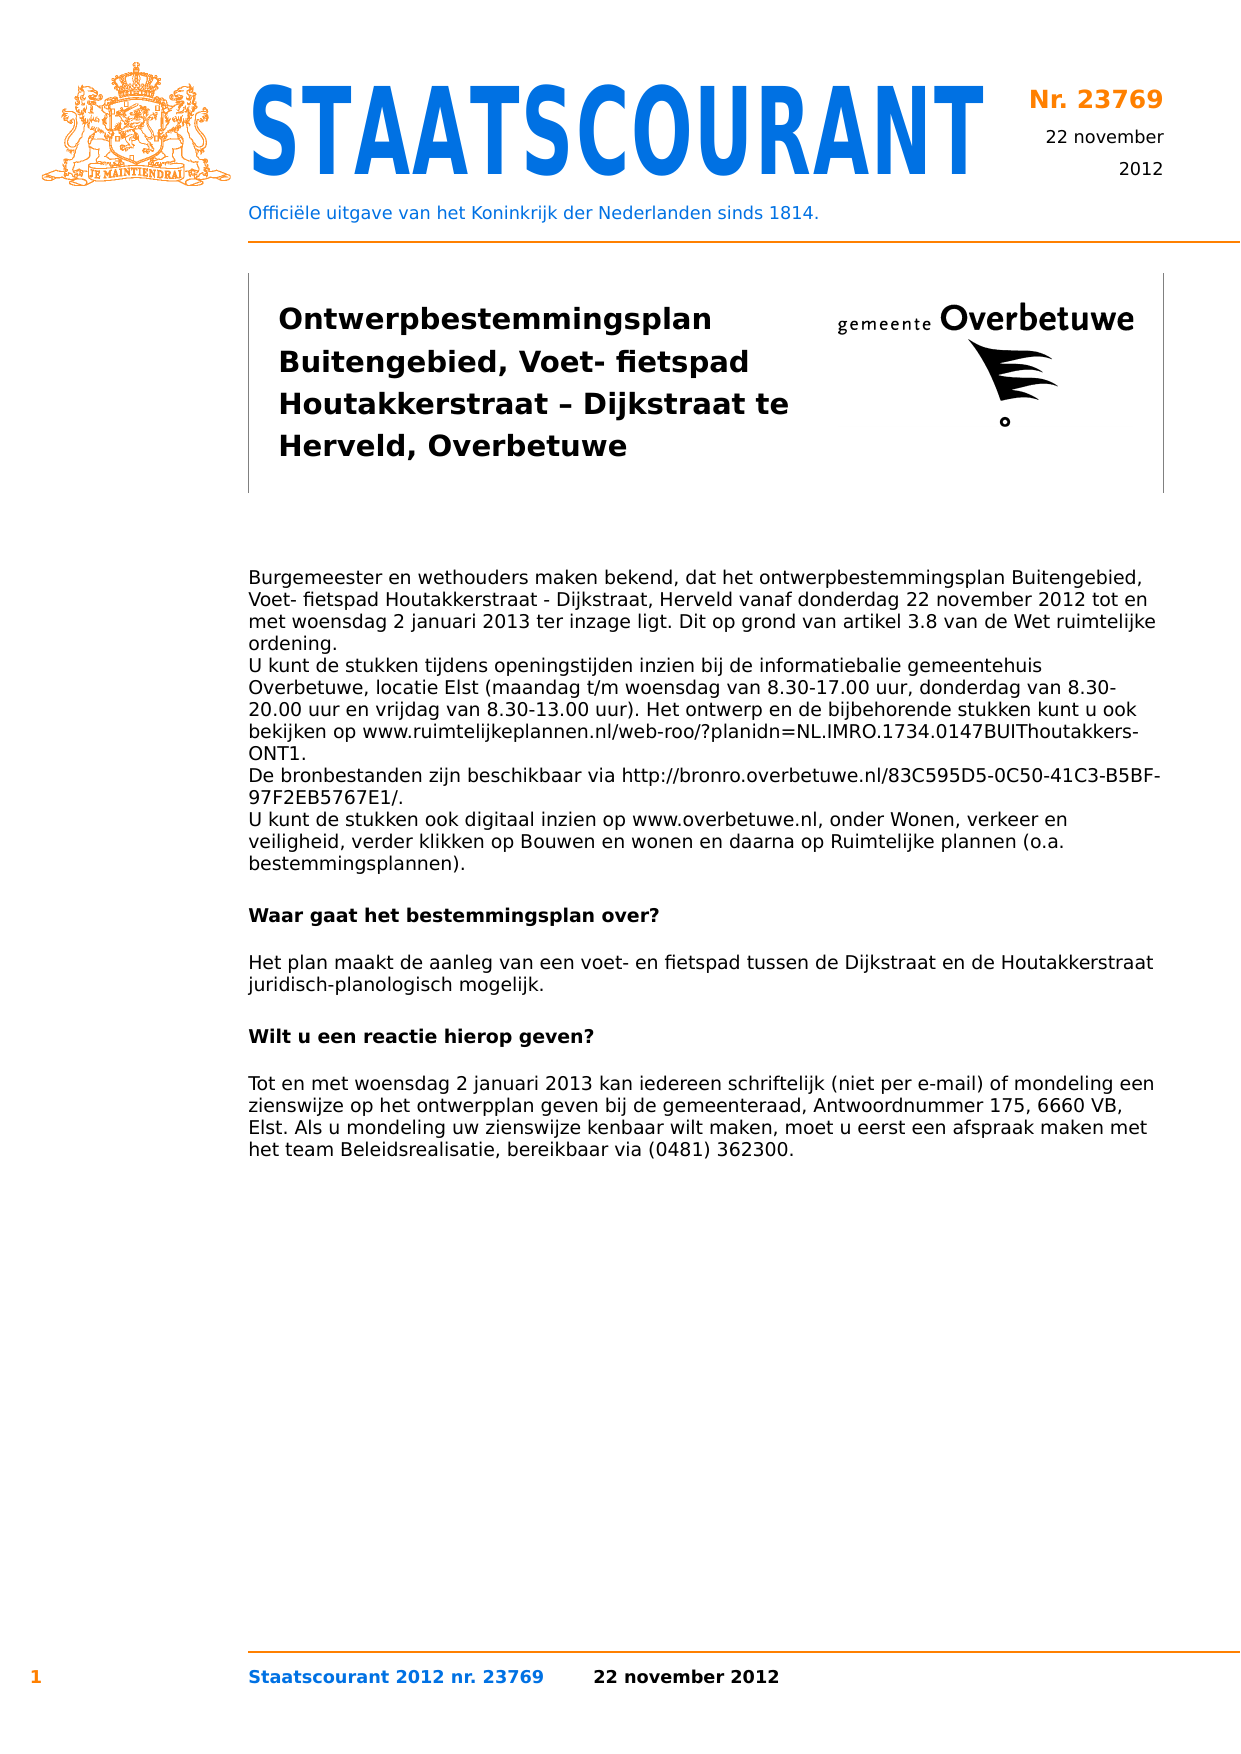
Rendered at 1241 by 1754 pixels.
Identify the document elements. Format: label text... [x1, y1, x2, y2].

table_header STAATSCOURANT [248, 62, 998, 203]
table_cell 2012 [998, 153, 1240, 203]
table_header Nr. 23769 [998, 62, 1240, 121]
text Het plan maakt de aanleg van een voet- en fietspad tussen de Dijkstraat en de Houtakkerstraat juridisch-planologisch mogelijk. [248, 952, 1163, 996]
text De bronbestanden zijn beschikbaar via http://bronro.overbetuwe.nl/83C595D5-0C50-41C3-B5BF-97F2EB5767E1/. [248, 765, 1163, 809]
picture [838, 302, 1134, 427]
table_cell 22 november [998, 121, 1240, 153]
table_cell Officiële uitgave van het Koninkrijk der Nederlanden sinds 1814. [248, 203, 1240, 241]
text Tot en met woensdag 2 januari 2013 kan iedereen schriftelijk (niet per e-mail) of mondeling een zienswijze op het ontwerpplan geven bij de gemeenteraad, Antwoordnummer 175, 6660 VB, Elst. Als u mondeling uw zienswijze kenbaar wilt maken, moet u eerst een afspraak maken met het team Beleidsrealisatie, bereikbaar via (0481) 362300. [248, 1073, 1163, 1161]
text U kunt de stukken tijdens openingstijden inzien bij de informatiebalie gemeentehuis Overbetuwe, locatie Elst (maandag t/m woensdag van 8.30-17.00 uur, donderdag van 8.30-20.00 uur en vrijdag van 8.30-13.00 uur). Het ontwerp en de bijbehorende stukken kunt u ook bekijken op www.ruimtelijkeplannen.nl/web-roo/?planidn=NL.IMRO.1734.0147BUIThoutakkers-ONT1. [248, 655, 1163, 765]
text Burgemeester en wethouders maken bekend, dat het ontwerpbestemmingsplan Buitengebied, Voet- fietspad Houtakkerstraat - Dijkstraat, Herveld vanaf donderdag 22 november 2012 tot en met woensdag 2 januari 2013 ter inzage ligt. Dit op grond van artikel 3.8 van de Wet ruimtelijke ordening. [248, 567, 1163, 655]
picture [41, 62, 231, 186]
table_header [25, 62, 248, 241]
subtitle Waar gaat het bestemmingsplan over? [248, 905, 1163, 927]
subtitle Wilt u een reactie hierop geven? [248, 1026, 1163, 1048]
subtitle Ontwerpbestemmingsplan Buitengebied, Voet- fietspad Houtakkerstraat – Dijkstraat te Herveld, Overbetuwe [249, 273, 1163, 493]
text U kunt de stukken ook digitaal inzien op www.overbetuwe.nl, onder Wonen, verkeer en veiligheid, verder klikken op Bouwen en wonen en daarna op Ruimtelijke plannen (o.a. bestemmingsplannen). [248, 809, 1163, 875]
